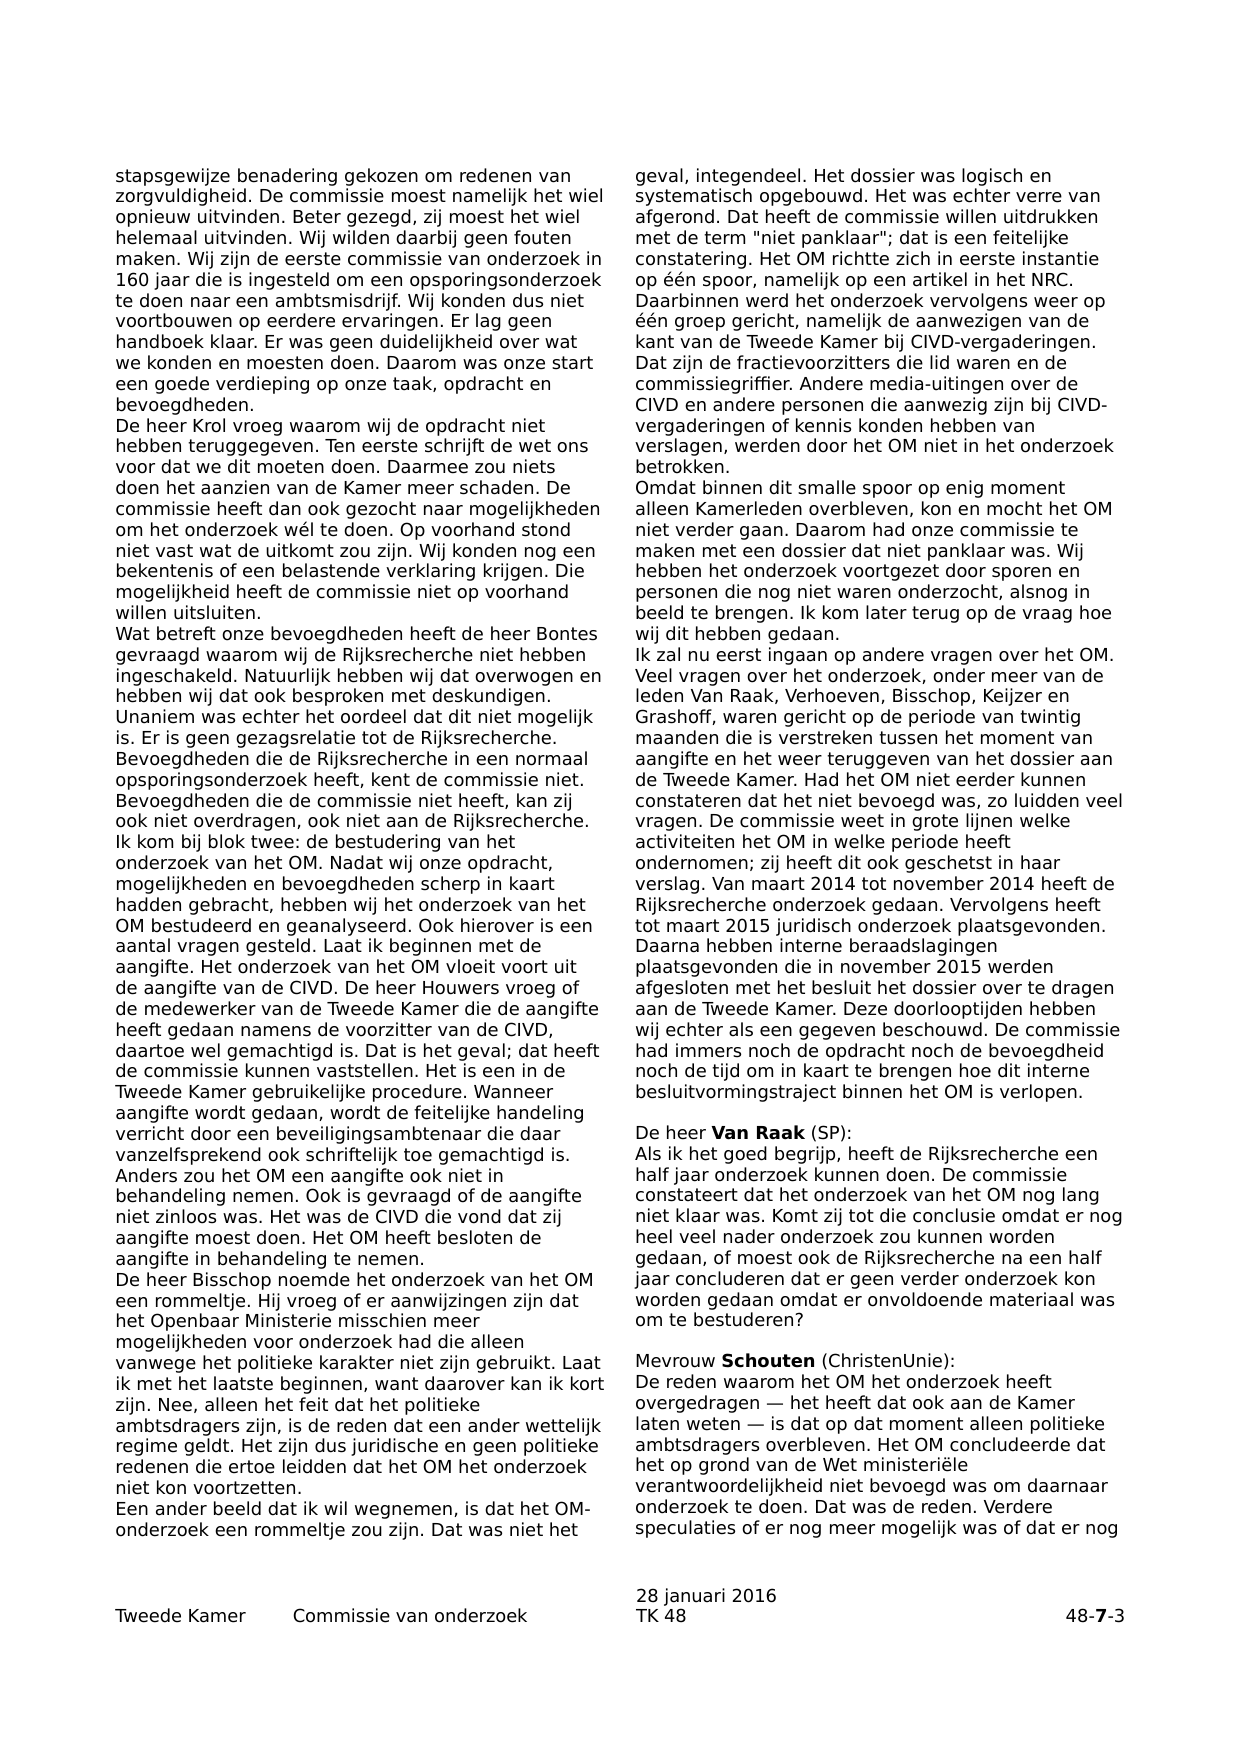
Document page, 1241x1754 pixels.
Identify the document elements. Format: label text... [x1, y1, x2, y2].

text Ik kom bij blok twee: de bestudering van het onderzoek van het OM. Nadat wij onze opdracht, mogelijkheden en bevoegdheden scherp in kaart hadden gebracht, hebben wij het onderzoek van het OM bestudeerd en geanalyseerd. Ook hierover is een aantal vragen gesteld. Laat ik beginnen met de aangifte. Het onderzoek van het OM vloeit voort uit de aangifte van de CIVD. De heer Houwers vroeg of de medewerker van de Tweede Kamer die de aangifte heeft gedaan namens de voorzitter van de CIVD, daartoe wel gemachtigd is. Dat is het geval; dat heeft de commissie kunnen vaststellen. Het is een in de Tweede Kamer gebruikelijke procedure. Wanneer aangifte wordt gedaan, wordt de feitelijke handeling verricht door een beveiligingsambtenaar die daar vanzelfsprekend ook schriftelijk toe gemachtigd is. Anders zou het OM een aangifte ook niet in behandeling nemen. Ook is gevraagd of de aangifte niet zinloos was. Het was de CIVD die vond dat zij aangifte moest doen. Het OM heeft besloten de aangifte in behandeling te nemen. [115, 832, 605, 1269]
text De heer Bisschop noemde het onderzoek van het OM een rommeltje. Hij vroeg of er aanwijzingen zijn dat het Openbaar Ministerie misschien meer mogelijkheden voor onderzoek had die alleen vanwege het politieke karakter niet zijn gebruikt. Laat ik met het laatste beginnen, want daarover kan ik kort zijn. Nee, alleen het feit dat het politieke ambtsdragers zijn, is de reden dat een ander wettelijk regime geldt. Het zijn dus juridische en geen politieke redenen die ertoe leidden dat het OM het onderzoek niet kon voortzetten. [115, 1269, 605, 1499]
text Als ik het goed begrijp, heeft de Rijksrecherche een half jaar onderzoek kunnen doen. De commissie constateert dat het onderzoek van het OM nog lang niet klaar was. Komt zij tot die conclusie omdat er nog heel veel nader onderzoek zou kunnen worden gedaan, of moest ook de Rijksrecherche na een half jaar concluderen dat er geen verder onderzoek kon worden gedaan omdat er onvoldoende materiaal was om te bestuderen? [635, 1143, 1125, 1331]
text stapsgewijze benadering gekozen om redenen van zorgvuldigheid. De commissie moest namelijk het wiel opnieuw uitvinden. Beter gezegd, zij moest het wiel helemaal uitvinden. Wij wilden daarbij geen fouten maken. Wij zijn de eerste commissie van onderzoek in 160 jaar die is ingesteld om een opsporingsonderzoek te doen naar een ambtsmisdrijf. Wij konden dus niet voortbouwen op eerdere ervaringen. Er lag geen handboek klaar. Er was geen duidelijkheid over wat we konden en moesten doen. Daarom was onze start een goede verdieping op onze taak, opdracht en bevoegdheden. [115, 165, 605, 415]
text Mevrouw Schouten (ChristenUnie): [635, 1351, 1125, 1372]
text De heer Van Raak (SP): [635, 1123, 1125, 1143]
text Ik zal nu eerst ingaan op andere vragen over het OM. Veel vragen over het onderzoek, onder meer van de leden Van Raak, Verhoeven, Bisschop, Keijzer en Grashoff, waren gericht op de periode van twintig maanden die is verstreken tussen het moment van aangifte en het weer teruggeven van het dossier aan de Tweede Kamer. Had het OM niet eerder kunnen constateren dat het niet bevoegd was, zo luidden veel vragen. De commissie weet in grote lijnen welke activiteiten het OM in welke periode heeft ondernomen; zij heeft dit ook geschetst in haar verslag. Van maart 2014 tot november 2014 heeft de Rijksrecherche onderzoek gedaan. Vervolgens heeft tot maart 2015 juridisch onderzoek plaatsgevonden. Daarna hebben interne beraadslagingen plaatsgevonden die in november 2015 werden afgesloten met het besluit het dossier over te dragen aan de Tweede Kamer. Deze doorlooptijden hebben wij echter als een gegeven beschouwd. De commissie had immers noch de opdracht noch de bevoegdheid noch de tijd om in kaart te brengen hoe dit interne besluitvormingstraject binnen het OM is verlopen. [635, 644, 1125, 1103]
text Een ander beeld dat ik wil wegnemen, is dat het OM-onderzoek een rommeltje zou zijn. Dat was niet het [115, 1499, 605, 1540]
text De reden waarom het OM het onderzoek heeft overgedragen — het heeft dat ook aan de Kamer laten weten — is dat op dat moment alleen politieke ambtsdragers overbleven. Het OM concludeerde dat het op grond van de Wet ministeriële verantwoordelijkheid niet bevoegd was om daarnaar onderzoek te doen. Dat was de reden. Verdere speculaties of er nog meer mogelijk was of dat er nog [635, 1372, 1125, 1538]
text Wat betreft onze bevoegdheden heeft de heer Bontes gevraagd waarom wij de Rijksrecherche niet hebben ingeschakeld. Natuurlijk hebben wij dat overwogen en hebben wij dat ook besproken met deskundigen. Unaniem was echter het oordeel dat dit niet mogelijk is. Er is geen gezagsrelatie tot de Rijksrecherche. Bevoegdheden die de Rijksrecherche in een normaal opsporingsonderzoek heeft, kent de commissie niet. Bevoegdheden die de commissie niet heeft, kan zij ook niet overdragen, ook niet aan de Rijksrecherche. [115, 624, 605, 832]
text De heer Krol vroeg waarom wij de opdracht niet hebben teruggegeven. Ten eerste schrijft de wet ons voor dat we dit moeten doen. Daarmee zou niets doen het aanzien van de Kamer meer schaden. De commissie heeft dan ook gezocht naar mogelijkheden om het onderzoek wél te doen. Op voorhand stond niet vast wat de uitkomt zou zijn. Wij konden nog een bekentenis of een belastende verklaring krijgen. Die mogelijkheid heeft de commissie niet op voorhand willen uitsluiten. [115, 415, 605, 624]
text Omdat binnen dit smalle spoor op enig moment alleen Kamerleden overbleven, kon en mocht het OM niet verder gaan. Daarom had onze commissie te maken met een dossier dat niet panklaar was. Wij hebben het onderzoek voortgezet door sporen en personen die nog niet waren onderzocht, alsnog in beeld te brengen. Ik kom later terug op de vraag hoe wij dit hebben gedaan. [635, 478, 1125, 644]
text geval, integendeel. Het dossier was logisch en systematisch opgebouwd. Het was echter verre van afgerond. Dat heeft de commissie willen uitdrukken met de term "niet panklaar"; dat is een feitelijke constatering. Het OM richtte zich in eerste instantie op één spoor, namelijk op een artikel in het NRC. Daarbinnen werd het onderzoek vervolgens weer op één groep gericht, namelijk de aanwezigen van de kant van de Tweede Kamer bij CIVD-vergaderingen. Dat zijn de fractievoorzitters die lid waren en de commissiegriffier. Andere media-uitingen over de CIVD en andere personen die aanwezig zijn bij CIVD-vergaderingen of kennis konden hebben van verslagen, werden door het OM niet in het onderzoek betrokken. [635, 165, 1125, 478]
